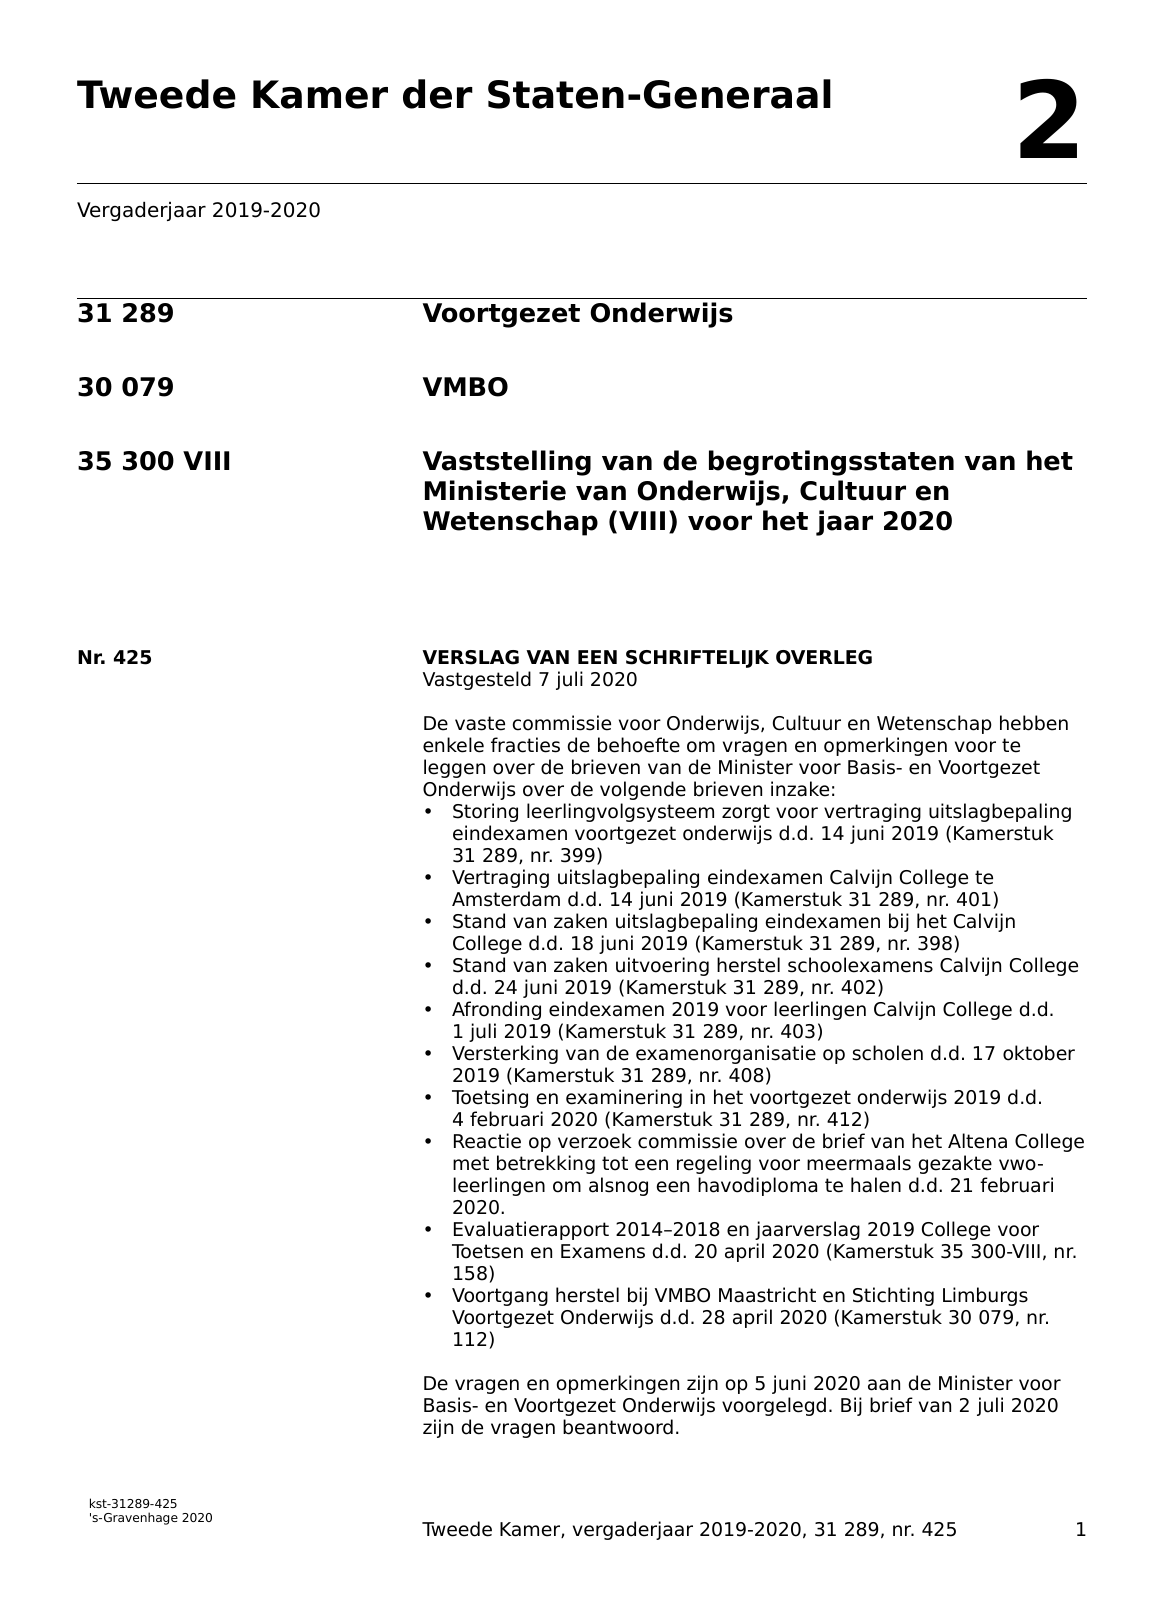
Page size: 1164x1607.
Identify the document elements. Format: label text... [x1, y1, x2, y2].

text • Versterking van de examenorganisatie op scholen d.d. 17 oktober 2019 (Kamerstuk 31 289, nr. 408) [422, 1043, 1087, 1087]
subtitle 35 300 VIII Vaststelling van de begrotingsstaten van het Ministerie van Onderwijs, Cultuur en Wetenschap (VIII) voor het jaar 2020 [77, 447, 1087, 536]
text • Stand van zaken uitslagbepaling eindexamen bij het Calvijn College d.d. 18 juni 2019 (Kamerstuk 31 289, nr. 398) [422, 911, 1087, 955]
text • Vertraging uitslagbepaling eindexamen Calvijn College te Amsterdam d.d. 14 juni 2019 (Kamerstuk 31 289, nr. 401) [422, 867, 1087, 911]
text • Reactie op verzoek commissie over de brief van het Altena College met betrekking tot een regeling voor meermaals gezakte vwo-leerlingen om alsnog een havodiploma te halen d.d. 21 februari 2020. [422, 1131, 1087, 1219]
text 's-Gravenhage 2020 [88, 1511, 323, 1525]
table_cell Vergaderjaar 2019-2020 [77, 184, 1087, 298]
table_header Tweede Kamer der Staten-Generaal [77, 59, 886, 183]
text De vragen en opmerkingen zijn op 5 juni 2020 aan de Minister voor Basis- en Voortgezet Onderwijs voorgelegd. Bij brief van 2 juli 2020 zijn de vragen beantwoord. [422, 1373, 1087, 1439]
subtitle 30 079 VMBO [77, 373, 1087, 403]
text • Voortgang herstel bij VMBO Maastricht en Stichting Limburgs Voortgezet Onderwijs d.d. 28 april 2020 (Kamerstuk 30 079, nr. 112) [422, 1285, 1087, 1351]
subtitle 31 289 Voortgezet Onderwijs [77, 299, 1087, 329]
table_header 2 [886, 59, 1087, 183]
text • Stand van zaken uitvoering herstel schoolexamens Calvijn College d.d. 24 juni 2019 (Kamerstuk 31 289, nr. 402) [422, 955, 1087, 999]
text kst-31289-425 [88, 1497, 323, 1511]
text • Afronding eindexamen 2019 voor leerlingen Calvijn College d.d. 1 juli 2019 (Kamerstuk 31 289, nr. 403) [422, 999, 1087, 1043]
text • Evaluatierapport 2014–2018 en jaarverslag 2019 College voor Toetsen en Examens d.d. 20 april 2020 (Kamerstuk 35 300-VIII, nr. 158) [422, 1219, 1087, 1285]
text • Toetsing en examinering in het voortgezet onderwijs 2019 d.d. 4 februari 2020 (Kamerstuk 31 289, nr. 412) [422, 1087, 1087, 1131]
text • Storing leerlingvolgsysteem zorgt voor vertraging uitslagbepaling eindexamen voortgezet onderwijs d.d. 14 juni 2019 (Kamerstuk 31 289, nr. 399) [422, 801, 1087, 867]
text De vaste commissie voor Onderwijs, Cultuur en Wetenschap hebben enkele fracties de behoefte om vragen en opmerkingen voor te leggen over de brieven van de Minister voor Basis- en Voortgezet Onderwijs over de volgende brieven inzake: [422, 713, 1087, 801]
text Vastgesteld 7 juli 2020 [422, 669, 1087, 691]
subtitle Nr. 425 VERSLAG VAN EEN SCHRIFTELIJK OVERLEG [77, 647, 1087, 669]
